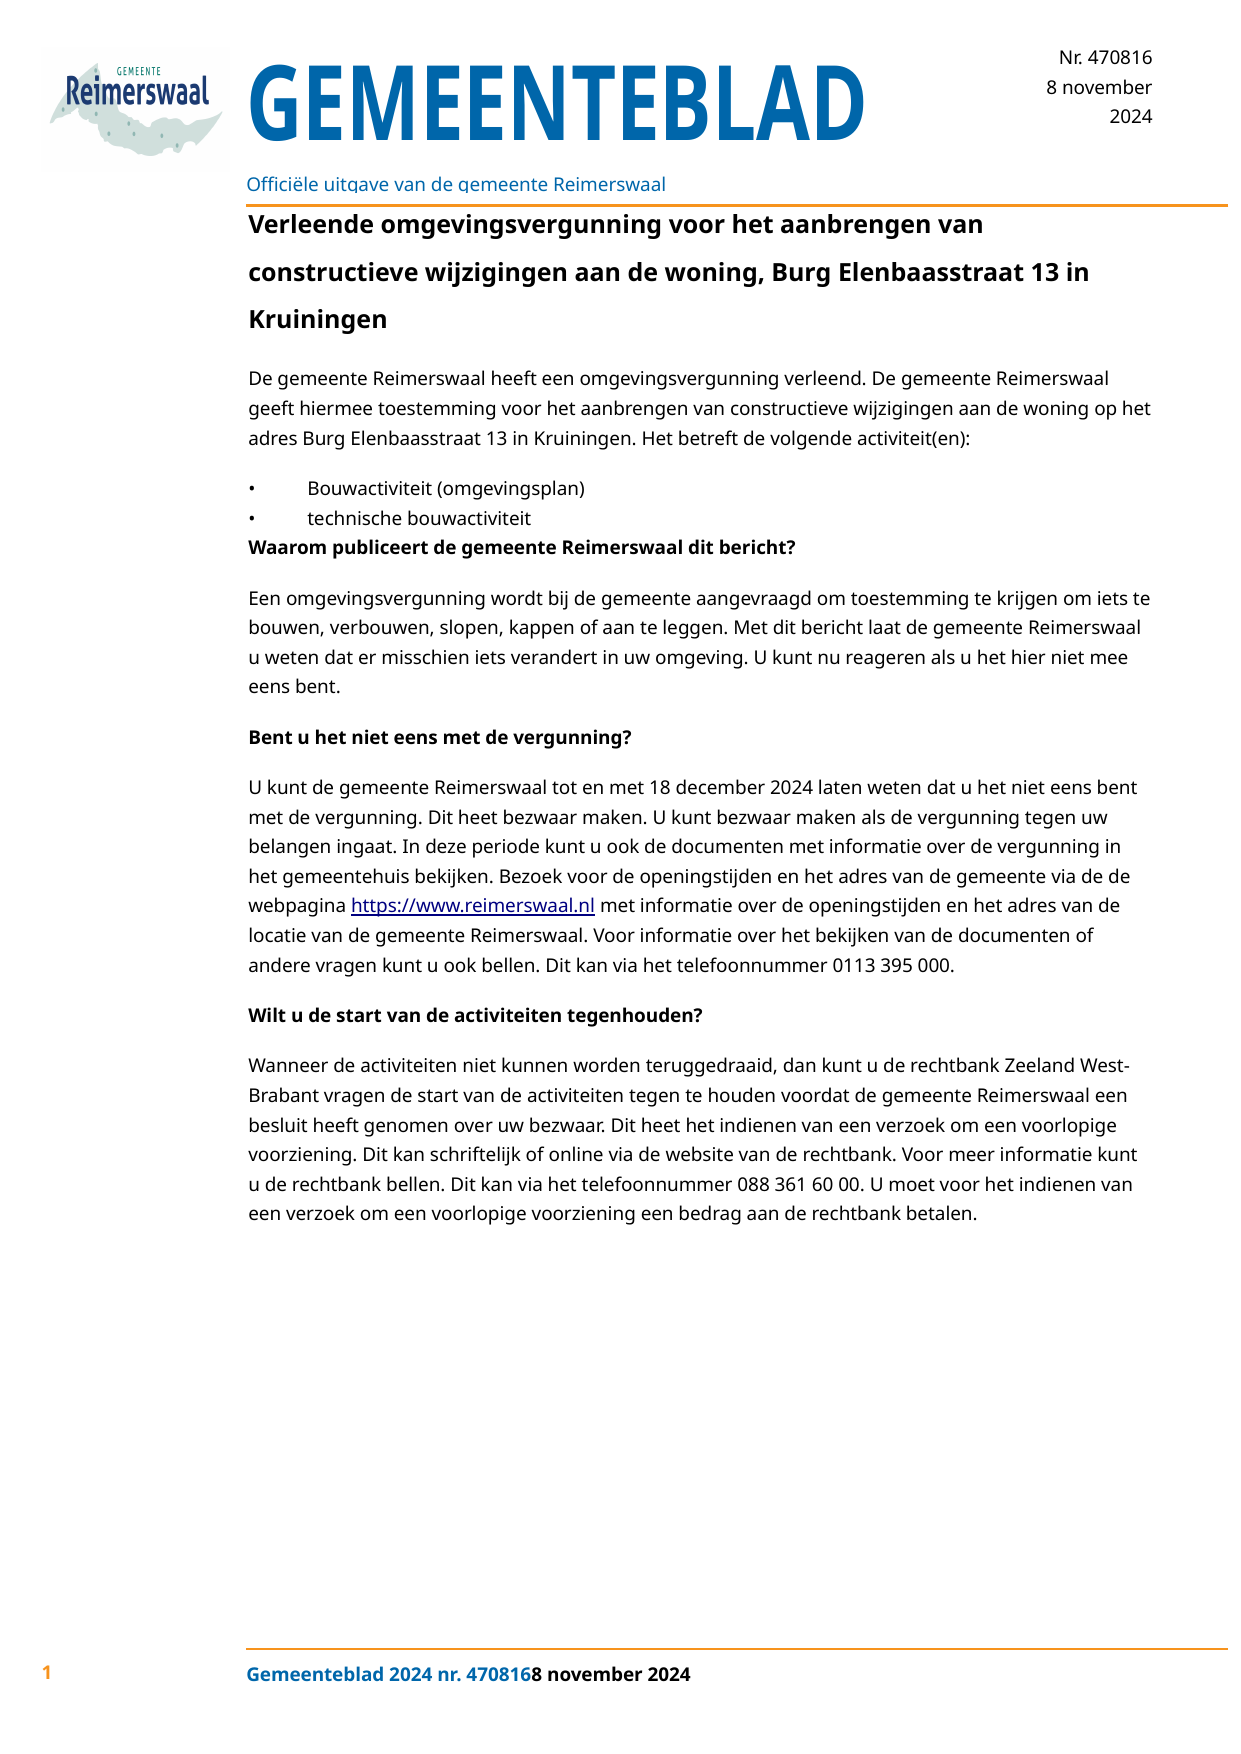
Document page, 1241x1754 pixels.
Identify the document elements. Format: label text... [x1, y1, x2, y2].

list Bouwactiviteit (omgevingsplan) [248, 475, 1152, 501]
text U kunt de gemeente Reimerswaal tot en met 18 december 2024 laten weten dat u het niet eens bent met de vergunning. Dit heet bezwaar maken. U kunt bezwaar maken als de vergunning tegen uw belangen ingaat. In deze periode kunt u ook de documenten met informatie over de vergunning in het gemeentehuis bekijken. Bezoek voor de openingstijden en het adres van de gemeente via de de webpagina https://www.reimerswaal.nl met informatie over de openingstijden en het adres van de locatie van de gemeente Reimerswaal. Voor informatie over het bekijken van de documenten of andere vragen kunt u ook bellen. Dit kan via het telefoonnummer 0113 395 000. [248, 774, 1152, 977]
text De gemeente Reimerswaal heeft een omgevingsvergunning verleend. De gemeente Reimerswaal geeft hiermee toestemming voor het aanbrengen van constructieve wijzigingen aan de woning op het adres Burg Elenbaasstraat 13 in Kruiningen. Het betreft de volgende activiteit(en): [248, 366, 1152, 450]
text Wanneer de activiteiten niet kunnen worden teruggedraaid, dan kunt u de rechtbank Zeeland West-Brabant vragen de start van de activiteiten tegen te houden voordat de gemeente Reimerswaal een besluit heeft genomen over uw bezwaar. Dit heet het indienen van een verzoek om een voorlopige voorziening. Dit kan schriftelijk of online via de website van de rechtbank. Voor meer informatie kunt u de rechtbank bellen. Dit kan via het telefoonnummer 088 361 60 00. U moet voor het indienen van een verzoek om een voorlopige voorziening een bedrag aan de rechtbank betalen. [248, 1053, 1152, 1226]
text Bent u het niet eens met de vergunning? [248, 724, 1152, 749]
text Waarom publiceert de gemeente Reimerswaal dit bericht? [248, 534, 1152, 560]
picture [41, 47, 231, 172]
list technische bouwactiviteit [248, 505, 1152, 530]
text Een omgevingsvergunning wordt bij de gemeente aangevraagd om toestemming te krijgen om iets te bouwen, verbouwen, slopen, kappen of aan te leggen. Met dit bericht laat de gemeente Reimerswaal u weten dat er misschien iets verandert in uw omgeving. U kunt nu reageren als u het hier niet mee eens bent. [248, 585, 1152, 699]
text Verleende omgevingsvergunning voor het aanbrengen van constructieve wijzigingen aan de woning, Burg Elenbaasstraat 13 in Kruiningen [248, 207, 1152, 336]
text Wilt u de start van de activiteiten tegenhouden? [248, 1002, 1152, 1028]
